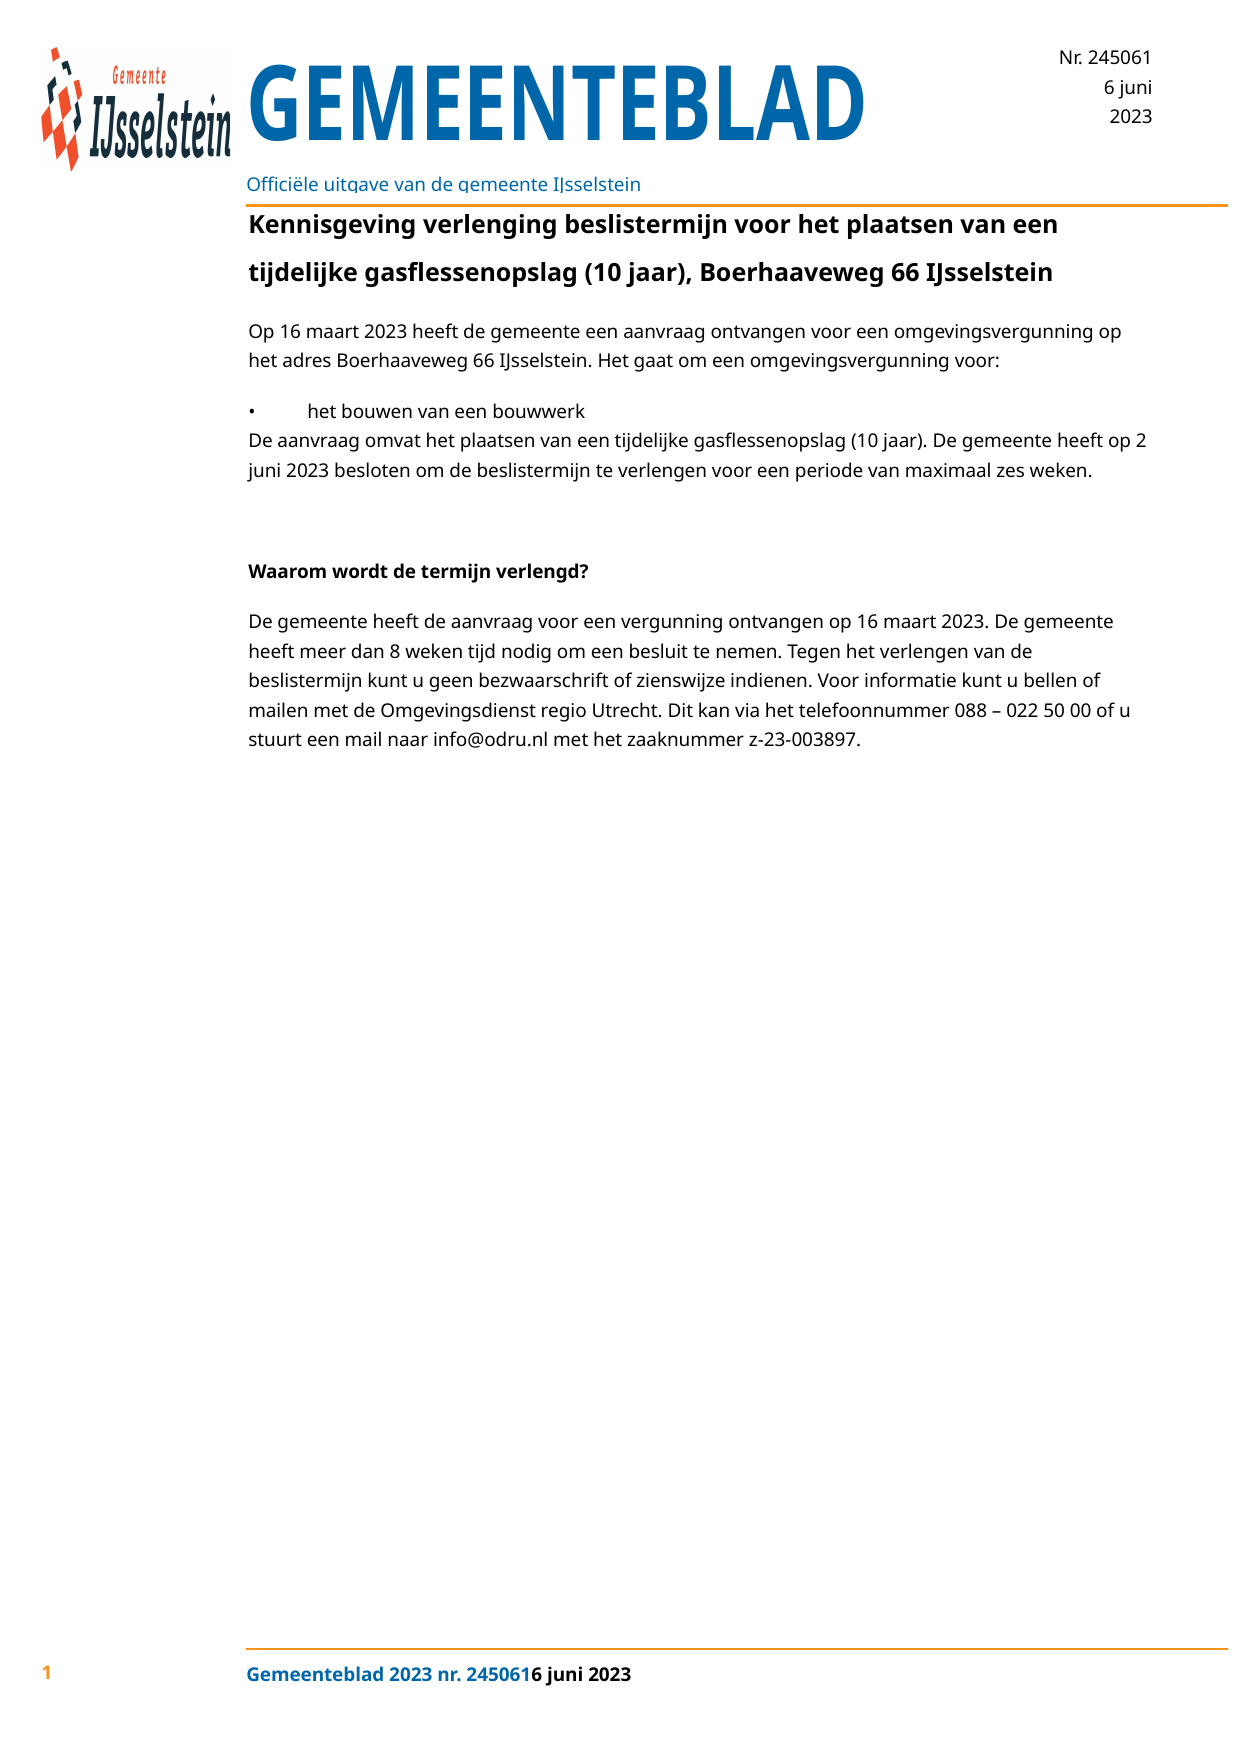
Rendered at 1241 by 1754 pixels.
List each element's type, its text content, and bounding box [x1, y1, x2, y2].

text Waarom wordt de termijn verlengd? [248, 558, 1152, 584]
list het bouwen van een bouwwerk [248, 398, 1152, 424]
text Op 16 maart 2023 heeft de gemeente een aanvraag ontvangen voor een omgevingsvergunning op het adres Boerhaaveweg 66 IJsselstein. Het gaat om een omgevingsvergunning voor: [248, 318, 1152, 373]
text De aanvraag omvat het plaatsen van een tijdelijke gasflessenopslag (10 jaar). De gemeente heeft op 2 juni 2023 besloten om de beslistermijn te verlengen voor een periode van maximaal zes weken. [248, 427, 1152, 483]
text Kennisgeving verlenging beslistermijn voor het plaatsen van een tijdelijke gasflessenopslag (10 jaar), Boerhaaveweg 66 IJsselstein [248, 207, 1152, 288]
text De gemeente heeft de aanvraag voor een vergunning ontvangen op 16 maart 2023. De gemeente heeft meer dan 8 weken tijd nodig om een besluit te nemen. Tegen het verlengen van de beslistermijn kunt u geen bezwaarschrift of zienswijze indienen. Voor informatie kunt u bellen of mailen met de Omgevingsdienst regio Utrecht. Dit kan via het telefoonnummer 088 – 022 50 00 of u stuurt een mail naar info@odru.nl met het zaaknummer z-23-003897. [248, 608, 1152, 752]
picture [41, 47, 231, 172]
